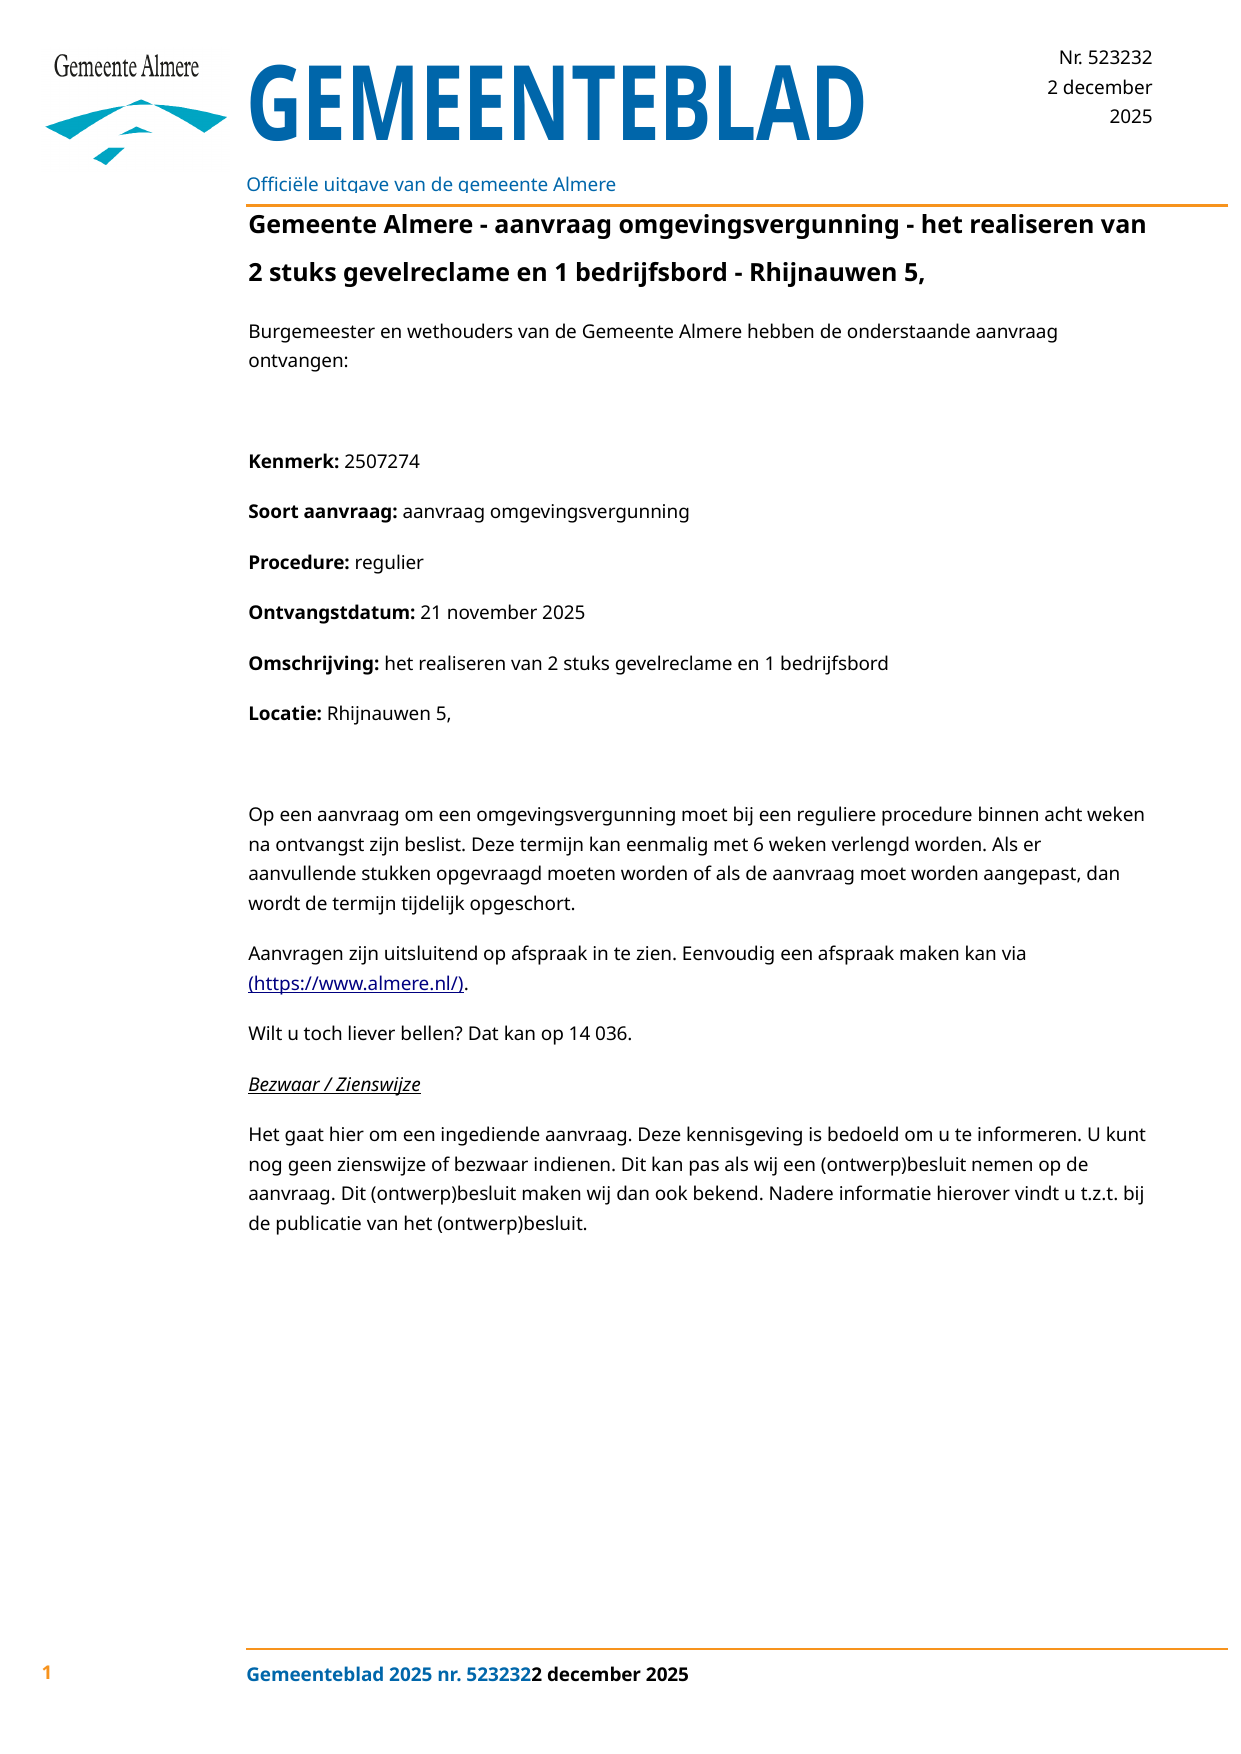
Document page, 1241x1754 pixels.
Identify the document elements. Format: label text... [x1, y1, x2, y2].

text Het gaat hier om een ingediende aanvraag. Deze kennisgeving is bedoeld om u te informeren. U kunt nog geen zienswijze of bezwaar indienen. Dit kan pas als wij een (ontwerp)besluit nemen op de aanvraag. Dit (ontwerp)besluit maken wij dan ook bekend. Nadere informatie hierover vindt u t.z.t. bij de publicatie van het (ontwerp)besluit. [248, 1121, 1152, 1236]
picture [41, 47, 231, 172]
text Locatie: Rhijnauwen 5, [248, 700, 1152, 726]
text Burgemeester en wethouders van de Gemeente Almere hebben de onderstaande aanvraag ontvangen: [248, 318, 1152, 373]
text Wilt u toch liever bellen? Dat kan op 14 036. [248, 1020, 1152, 1046]
text Procedure: regulier [248, 549, 1152, 575]
text Aanvragen zijn uitsluitend op afspraak in te zien. Eenvoudig een afspraak maken kan via (https://www.almere.nl/). [248, 940, 1152, 996]
text Ontvangstdatum: 21 november 2025 [248, 599, 1152, 625]
text Omschrijving: het realiseren van 2 stuks gevelreclame en 1 bedrijfsbord [248, 650, 1152, 676]
text Gemeente Almere - aanvraag omgevingsvergunning - het realiseren van 2 stuks gevelreclame en 1 bedrijfsbord - Rhijnauwen 5, [248, 207, 1152, 288]
text Bezwaar / Zienswijze [248, 1071, 1152, 1097]
text Op een aanvraag om een omgevingsvergunning moet bij een reguliere procedure binnen acht weken na ontvangst zijn beslist. Deze termijn kan eenmalig met 6 weken verlengd worden. Als er aanvullende stukken opgevraagd moeten worden of als de aanvraag moet worden aangepast, dan wordt de termijn tijdelijk opgeschort. [248, 801, 1152, 916]
text Kenmerk: 2507274 [248, 448, 1152, 474]
text Soort aanvraag: aanvraag omgevingsvergunning [248, 499, 1152, 524]
